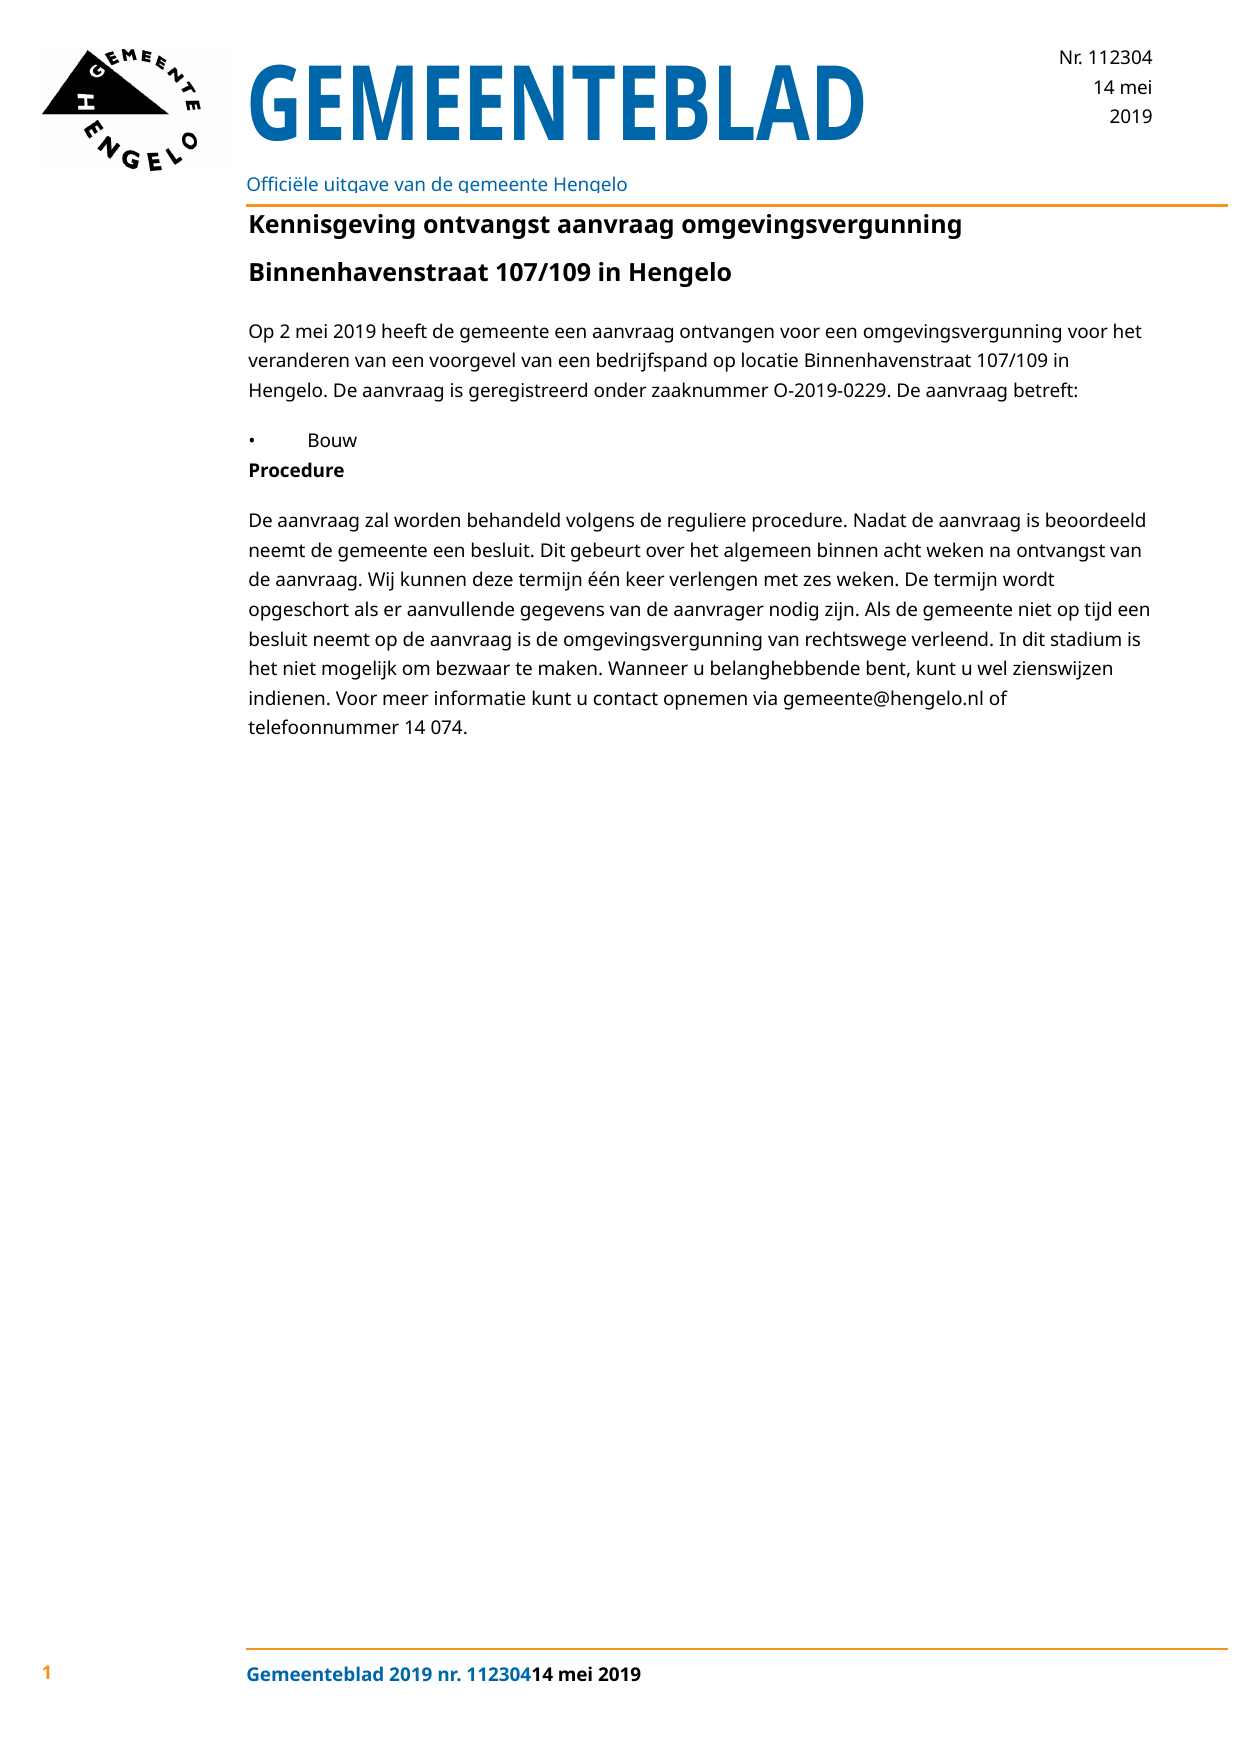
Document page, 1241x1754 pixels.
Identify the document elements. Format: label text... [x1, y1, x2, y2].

list Bouw [248, 427, 1152, 453]
text Op 2 mei 2019 heeft de gemeente een aanvraag ontvangen voor een omgevingsvergunning voor het veranderen van een voorgevel van een bedrijfspand op locatie Binnenhavenstraat 107/109 in Hengelo. De aanvraag is geregistreerd onder zaaknummer O-2019-0229. De aanvraag betreft: [248, 318, 1152, 403]
text De aanvraag zal worden behandeld volgens de reguliere procedure. Nadat de aanvraag is beoordeeld neemt de gemeente een besluit. Dit gebeurt over het algemeen binnen acht weken na ontvangst van de aanvraag. Wij kunnen deze termijn één keer verlengen met zes weken. De termijn wordt opgeschort als er aanvullende gegevens van de aanvrager nodig zijn. Als de gemeente niet op tijd een besluit neemt op de aanvraag is de omgevingsvergunning van rechtswege verleend. In dit stadium is het niet mogelijk om bezwaar te maken. Wanneer u belanghebbende bent, kunt u wel zienswijzen indienen. Voor meer informatie kunt u contact opnemen via gemeente@hengelo.nl of telefoonnummer 14 074. [248, 507, 1152, 740]
text Procedure [248, 457, 1152, 483]
text Kennisgeving ontvangst aanvraag omgevingsvergunning Binnenhavenstraat 107/109 in Hengelo [248, 207, 1152, 288]
picture [41, 47, 231, 172]
